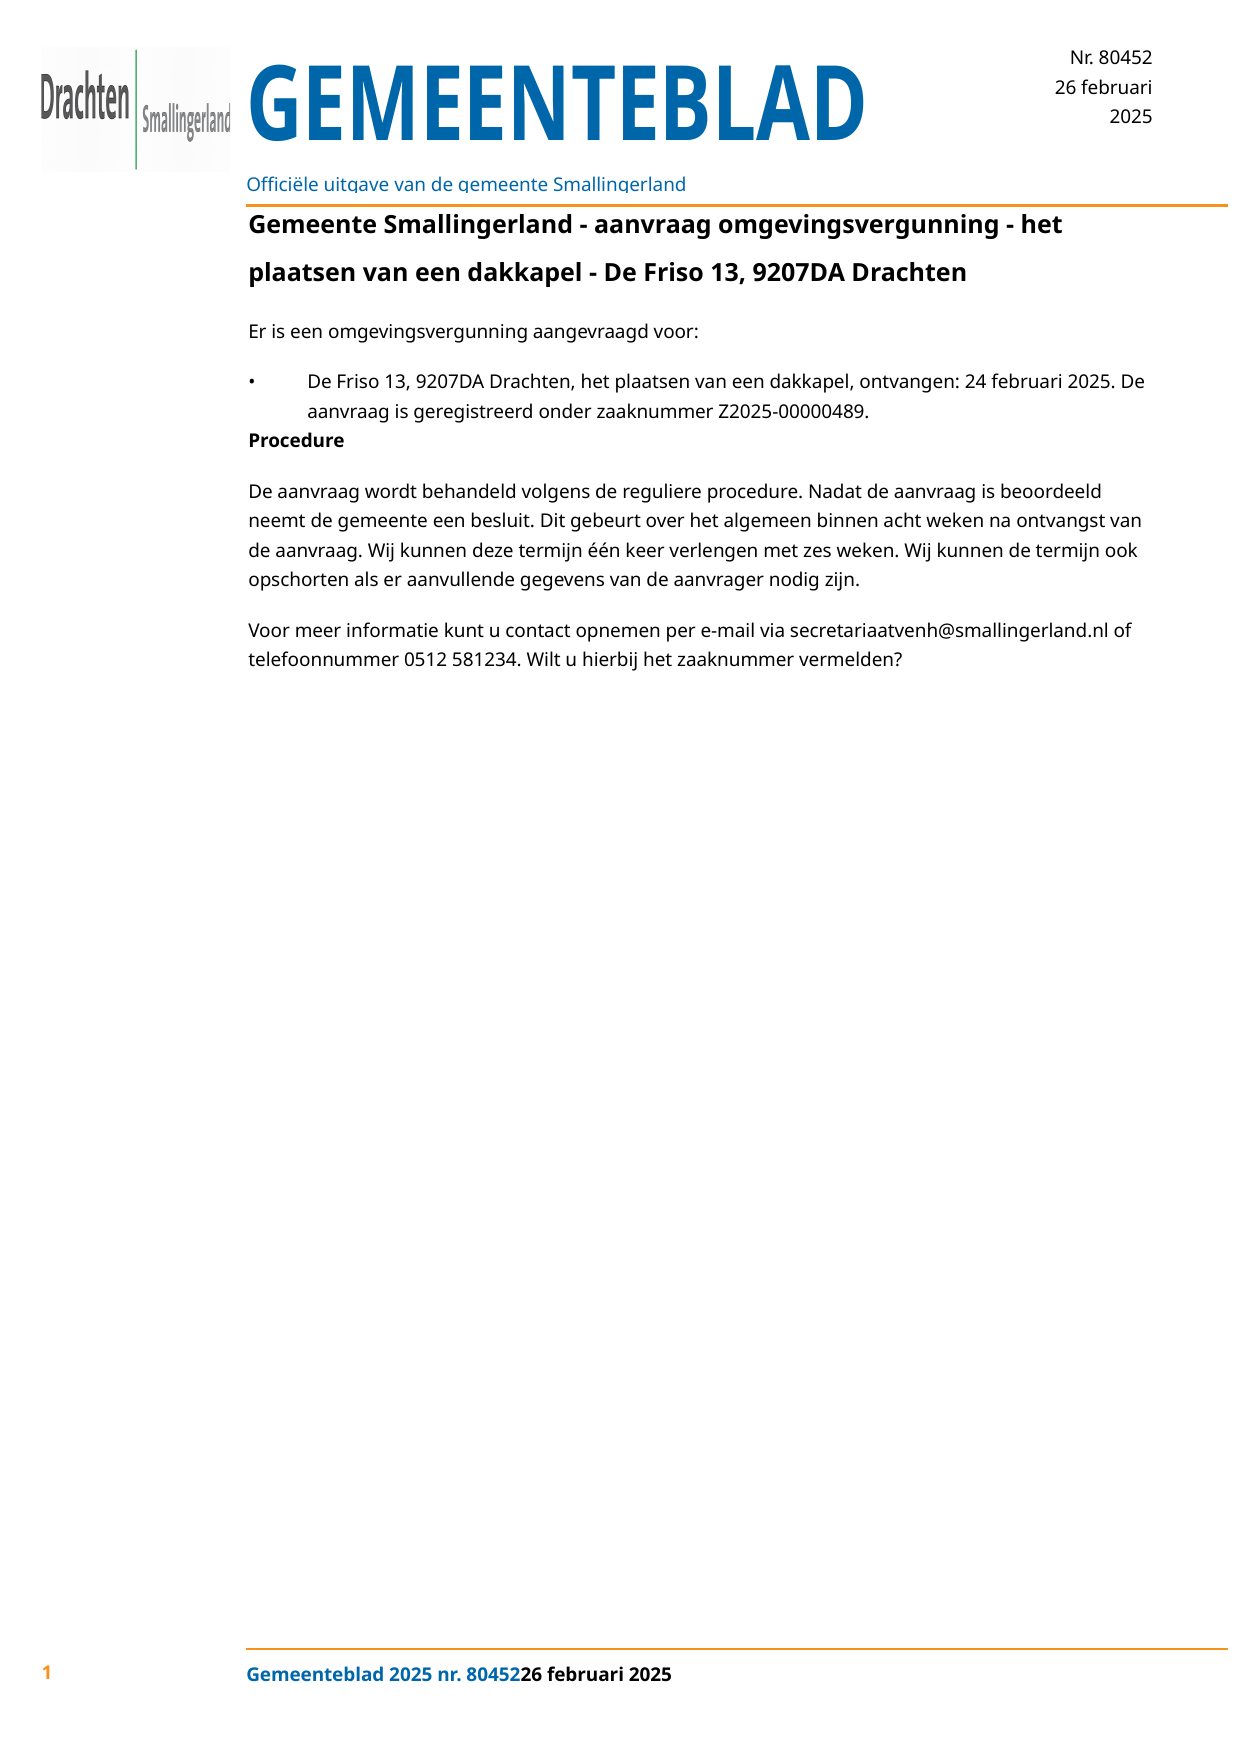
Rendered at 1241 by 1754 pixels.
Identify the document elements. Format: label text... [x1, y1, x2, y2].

text De aanvraag wordt behandeld volgens de reguliere procedure. Nadat de aanvraag is beoordeeld neemt de gemeente een besluit. Dit gebeurt over het algemeen binnen acht weken na ontvangst van de aanvraag. Wij kunnen deze termijn één keer verlengen met zes weken. Wij kunnen de termijn ook opschorten als er aanvullende gegevens van de aanvrager nodig zijn. [248, 478, 1152, 592]
list De Friso 13, 9207DA Drachten, het plaatsen van een dakkapel, ontvangen: 24 februari 2025. De aanvraag is geregistreerd onder zaaknummer Z2025-00000489. [248, 368, 1152, 424]
text Er is een omgevingsvergunning aangevraagd voor: [248, 318, 1152, 344]
text Gemeente Smallingerland - aanvraag omgevingsvergunning - het plaatsen van een dakkapel - De Friso 13, 9207DA Drachten [248, 207, 1152, 288]
text Procedure [248, 427, 1152, 453]
picture [41, 47, 231, 172]
text Voor meer informatie kunt u contact opnemen per e-mail via secretariaatvenh@smallingerland.nl of telefoonnummer 0512 581234. Wilt u hierbij het zaaknummer vermelden? [248, 617, 1152, 672]
